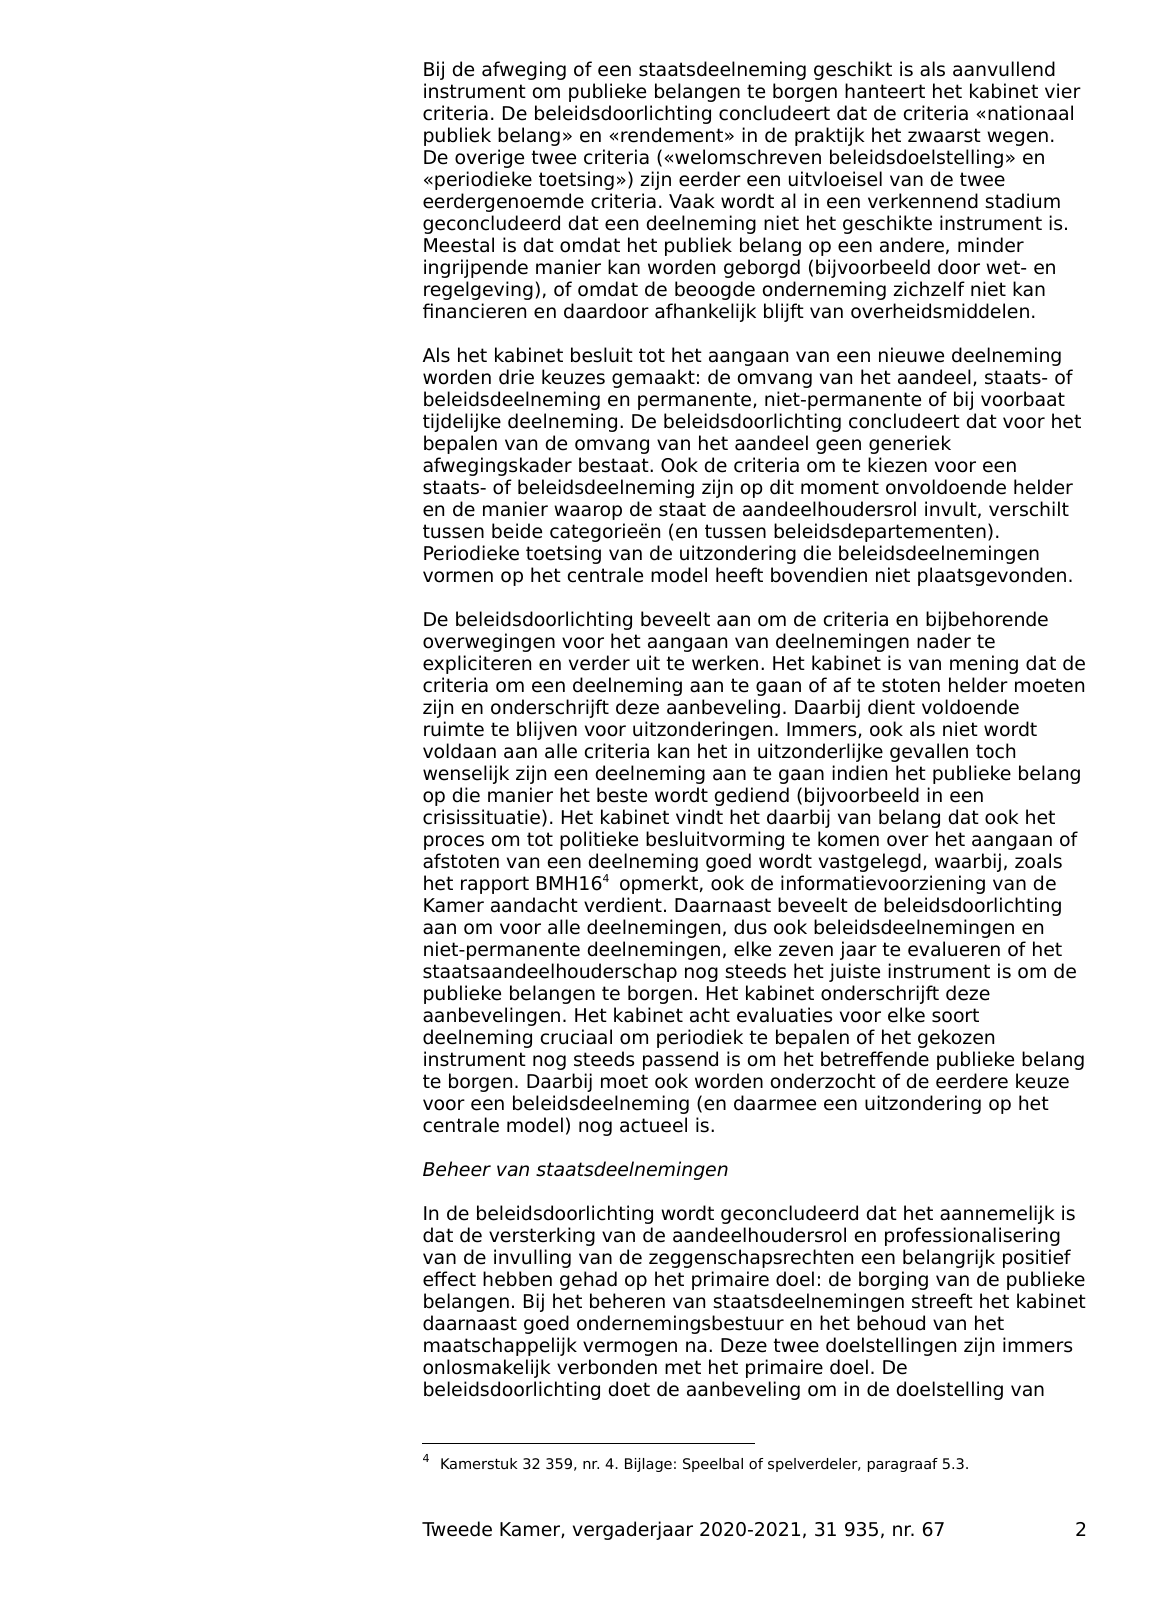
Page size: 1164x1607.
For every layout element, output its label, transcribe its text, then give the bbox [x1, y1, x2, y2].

text Bij de afweging of een staatsdeelneming geschikt is als aanvullend instrument om publieke belangen te borgen hanteert het kabinet vier criteria. De beleidsdoorlichting concludeert dat de criteria «nationaal publiek belang» en «rendement» in de praktijk het zwaarst wegen. De overige twee criteria («welomschreven beleidsdoelstelling» en «periodieke toetsing») zijn eerder een uitvloeisel van de twee eerdergenoemde criteria. Vaak wordt al in een verkennend stadium geconcludeerd dat een deelneming niet het geschikte instrument is. Meestal is dat omdat het publiek belang op een andere, minder ingrijpende manier kan worden geborgd (bijvoorbeeld door wet- en regelgeving), of omdat de beoogde onderneming zichzelf niet kan financieren en daardoor afhankelijk blijft van overheidsmiddelen. [422, 59, 1087, 323]
text In de beleidsdoorlichting wordt geconcludeerd dat het aannemelijk is dat de versterking van de aandeelhoudersrol en professionalisering van de invulling van de zeggenschapsrechten een belangrijk positief effect hebben gehad op het primaire doel: de borging van de publieke belangen. Bij het beheren van staatsdeelnemingen streeft het kabinet daarnaast goed ondernemingsbestuur en het behoud van het maatschappelijk vermogen na. Deze twee doelstellingen zijn immers onlosmakelijk verbonden met het primaire doel. De beleidsdoorlichting doet de aanbeveling om in de doelstelling van [422, 1203, 1087, 1401]
text De beleidsdoorlichting beveelt aan om de criteria en bijbehorende overwegingen voor het aangaan van deelnemingen nader te expliciteren en verder uit te werken. Het kabinet is van mening dat de criteria om een deelneming aan te gaan of af te stoten helder moeten zijn en onderschrijft deze aanbeveling. Daarbij dient voldoende ruimte te blijven voor uitzonderingen. Immers, ook als niet wordt voldaan aan alle criteria kan het in uitzonderlijke gevallen toch wenselijk zijn een deelneming aan te gaan indien het publieke belang op die manier het beste wordt gediend (bijvoorbeeld in een crisissituatie). Het kabinet vindt het daarbij van belang dat ook het proces om tot politieke besluitvorming te komen over het aangaan of afstoten van een deelneming goed wordt vastgelegd, waarbij, zoals het rapport BMH16 opmerkt, ook de informatievoorziening van de Kamer aandacht verdient. Daarnaast beveelt de beleidsdoorlichting aan om voor alle deelnemingen, dus ook beleidsdeelnemingen en niet-permanente deelnemingen, elke zeven jaar te evalueren of het staatsaandeelhouderschap nog steeds het juiste instrument is om de publieke belangen te borgen. Het kabinet onderschrijft deze aanbevelingen. Het kabinet acht evaluaties voor elke soort deelneming cruciaal om periodiek te bepalen of het gekozen instrument nog steeds passend is om het betreffende publieke belang te borgen. Daarbij moet ook worden onderzocht of de eerdere keuze voor een beleidsdeelneming (en daarmee een uitzondering op het centrale model) nog actueel is. [422, 609, 1087, 1136]
text Kamerstuk 32 359, nr. 4. Bijlage: Speelbal of spelverdeler, paragraaf 5.3. [422, 1452, 1087, 1474]
text Als het kabinet besluit tot het aangaan van een nieuwe deelneming worden drie keuzes gemaakt: de omvang van het aandeel, staats- of beleidsdeelneming en permanente, niet-permanente of bij voorbaat tijdelijke deelneming. De beleidsdoorlichting concludeert dat voor het bepalen van de omvang van het aandeel geen generiek afwegingskader bestaat. Ook de criteria om te kiezen voor een staats- of beleidsdeelneming zijn op dit moment onvoldoende helder en de manier waarop de staat de aandeelhoudersrol invult, verschilt tussen beide categorieën (en tussen beleidsdepartementen). Periodieke toetsing van de uitzondering die beleidsdeelnemingen vormen op het centrale model heeft bovendien niet plaatsgevonden. [422, 345, 1087, 587]
subtitle Beheer van staatsdeelnemingen [422, 1159, 1087, 1181]
